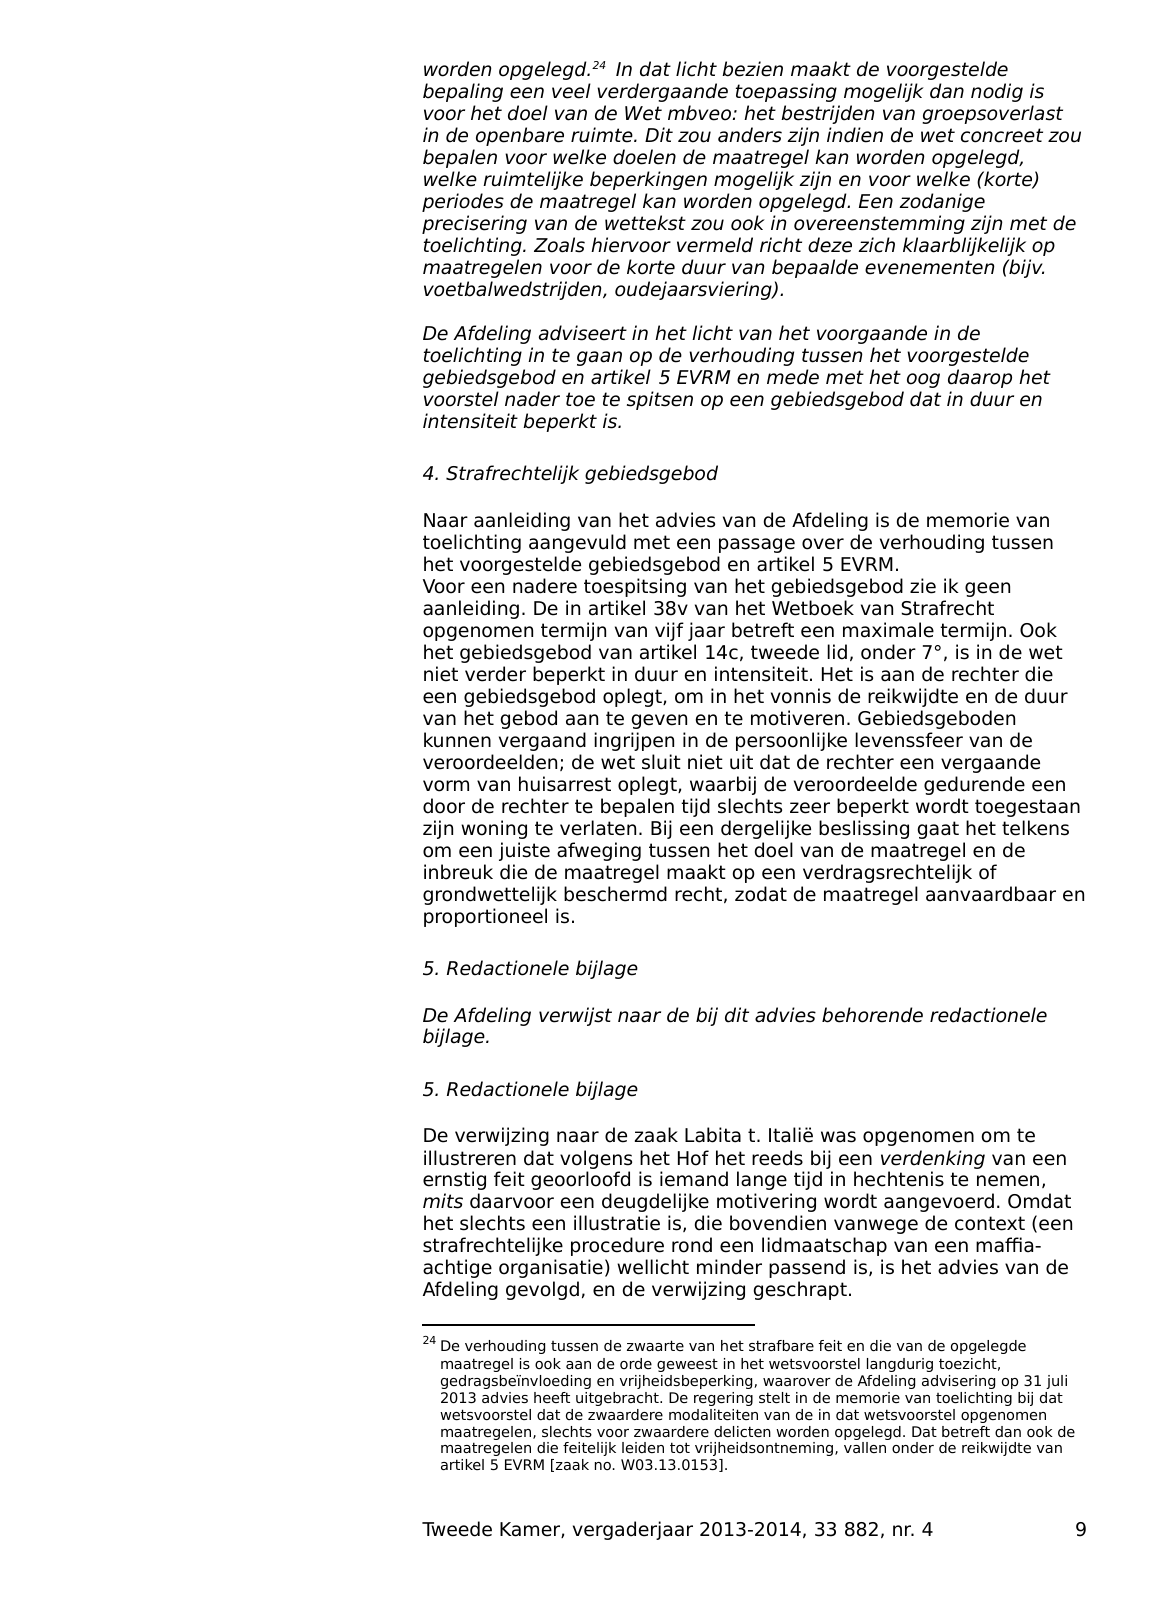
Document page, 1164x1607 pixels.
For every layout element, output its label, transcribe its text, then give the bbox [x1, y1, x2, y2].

text Naar aanleiding van het advies van de Afdeling is de memorie van toelichting aangevuld met een passage over de verhouding tussen het voorgestelde gebiedsgebod en artikel 5 EVRM. [422, 510, 1087, 576]
text De Afdeling verwijst naar de bij dit advies behorende redactionele bijlage. [422, 1004, 1087, 1048]
text De Afdeling adviseert in het licht van het voorgaande in de toelichting in te gaan op de verhouding tussen het voorgestelde gebiedsgebod en artikel 5 EVRM en mede met het oog daarop het voorstel nader toe te spitsen op een gebiedsgebod dat in duur en intensiteit beperkt is. [422, 323, 1087, 433]
text De verhouding tussen de zwaarte van het strafbare feit en die van de opgelegde maatregel is ook aan de orde geweest in het wetsvoorstel langdurig toezicht, gedragsbeïnvloeding en vrijheidsbeperking, waarover de Afdeling advisering op 31 juli 2013 advies heeft uitgebracht. De regering stelt in de memorie van toelichting bij dat wetsvoorstel dat de zwaardere modaliteiten van de in dat wetsvoorstel opgenomen maatregelen, slechts voor zwaardere delicten worden opgelegd. Dat betreft dan ook de maatregelen die feitelijk leiden tot vrijheidsontneming, vallen onder de reikwijdte van artikel 5 EVRM [zaak no. W03.13.0153]. [422, 1334, 1087, 1474]
text Voor een nadere toespitsing van het gebiedsgebod zie ik geen aanleiding. De in artikel 38v van het Wetboek van Strafrecht opgenomen termijn van vijf jaar betreft een maximale termijn. Ook het gebiedsgebod van artikel 14c, tweede lid, onder 7°, is in de wet niet verder beperkt in duur en intensiteit. Het is aan de rechter die een gebiedsgebod oplegt, om in het vonnis de reikwijdte en de duur van het gebod aan te geven en te motiveren. Gebiedsgeboden kunnen vergaand ingrijpen in de persoonlijke levenssfeer van de veroordeelden; de wet sluit niet uit dat de rechter een vergaande vorm van huisarrest oplegt, waarbij de veroordeelde gedurende een door de rechter te bepalen tijd slechts zeer beperkt wordt toegestaan zijn woning te verlaten. Bij een dergelijke beslissing gaat het telkens om een juiste afweging tussen het doel van de maatregel en de inbreuk die de maatregel maakt op een verdragsrechtelijk of grondwettelijk beschermd recht, zodat de maatregel aanvaardbaar en proportioneel is. [422, 576, 1087, 927]
subtitle 5. Redactionele bijlage [422, 1078, 1087, 1100]
subtitle 5. Redactionele bijlage [422, 957, 1087, 979]
text worden opgelegd. In dat licht bezien maakt de voorgestelde bepaling een veel verdergaande toepassing mogelijk dan nodig is voor het doel van de Wet mbveo: het bestrijden van groepsoverlast in de openbare ruimte. Dit zou anders zijn indien de wet concreet zou bepalen voor welke doelen de maatregel kan worden opgelegd, welke ruimtelijke beperkingen mogelijk zijn en voor welke (korte) periodes de maatregel kan worden opgelegd. Een zodanige precisering van de wettekst zou ook in overeenstemming zijn met de toelichting. Zoals hiervoor vermeld richt deze zich klaarblijkelijk op maatregelen voor de korte duur van bepaalde evenementen (bijv. voetbalwedstrijden, oudejaarsviering). [422, 59, 1087, 301]
subtitle 4. Strafrechtelijk gebiedsgebod [422, 463, 1087, 485]
text De verwijzing naar de zaak Labita t. Italië was opgenomen om te illustreren dat volgens het Hof het reeds bij een verdenking van een ernstig feit geoorloofd is iemand lange tijd in hechtenis te nemen, mits daarvoor een deugdelijke motivering wordt aangevoerd. Omdat het slechts een illustratie is, die bovendien vanwege de context (een strafrechtelijke procedure rond een lidmaatschap van een maffia-achtige organisatie) wellicht minder passend is, is het advies van de Afdeling gevolgd, en de verwijzing geschrapt. [422, 1125, 1087, 1301]
